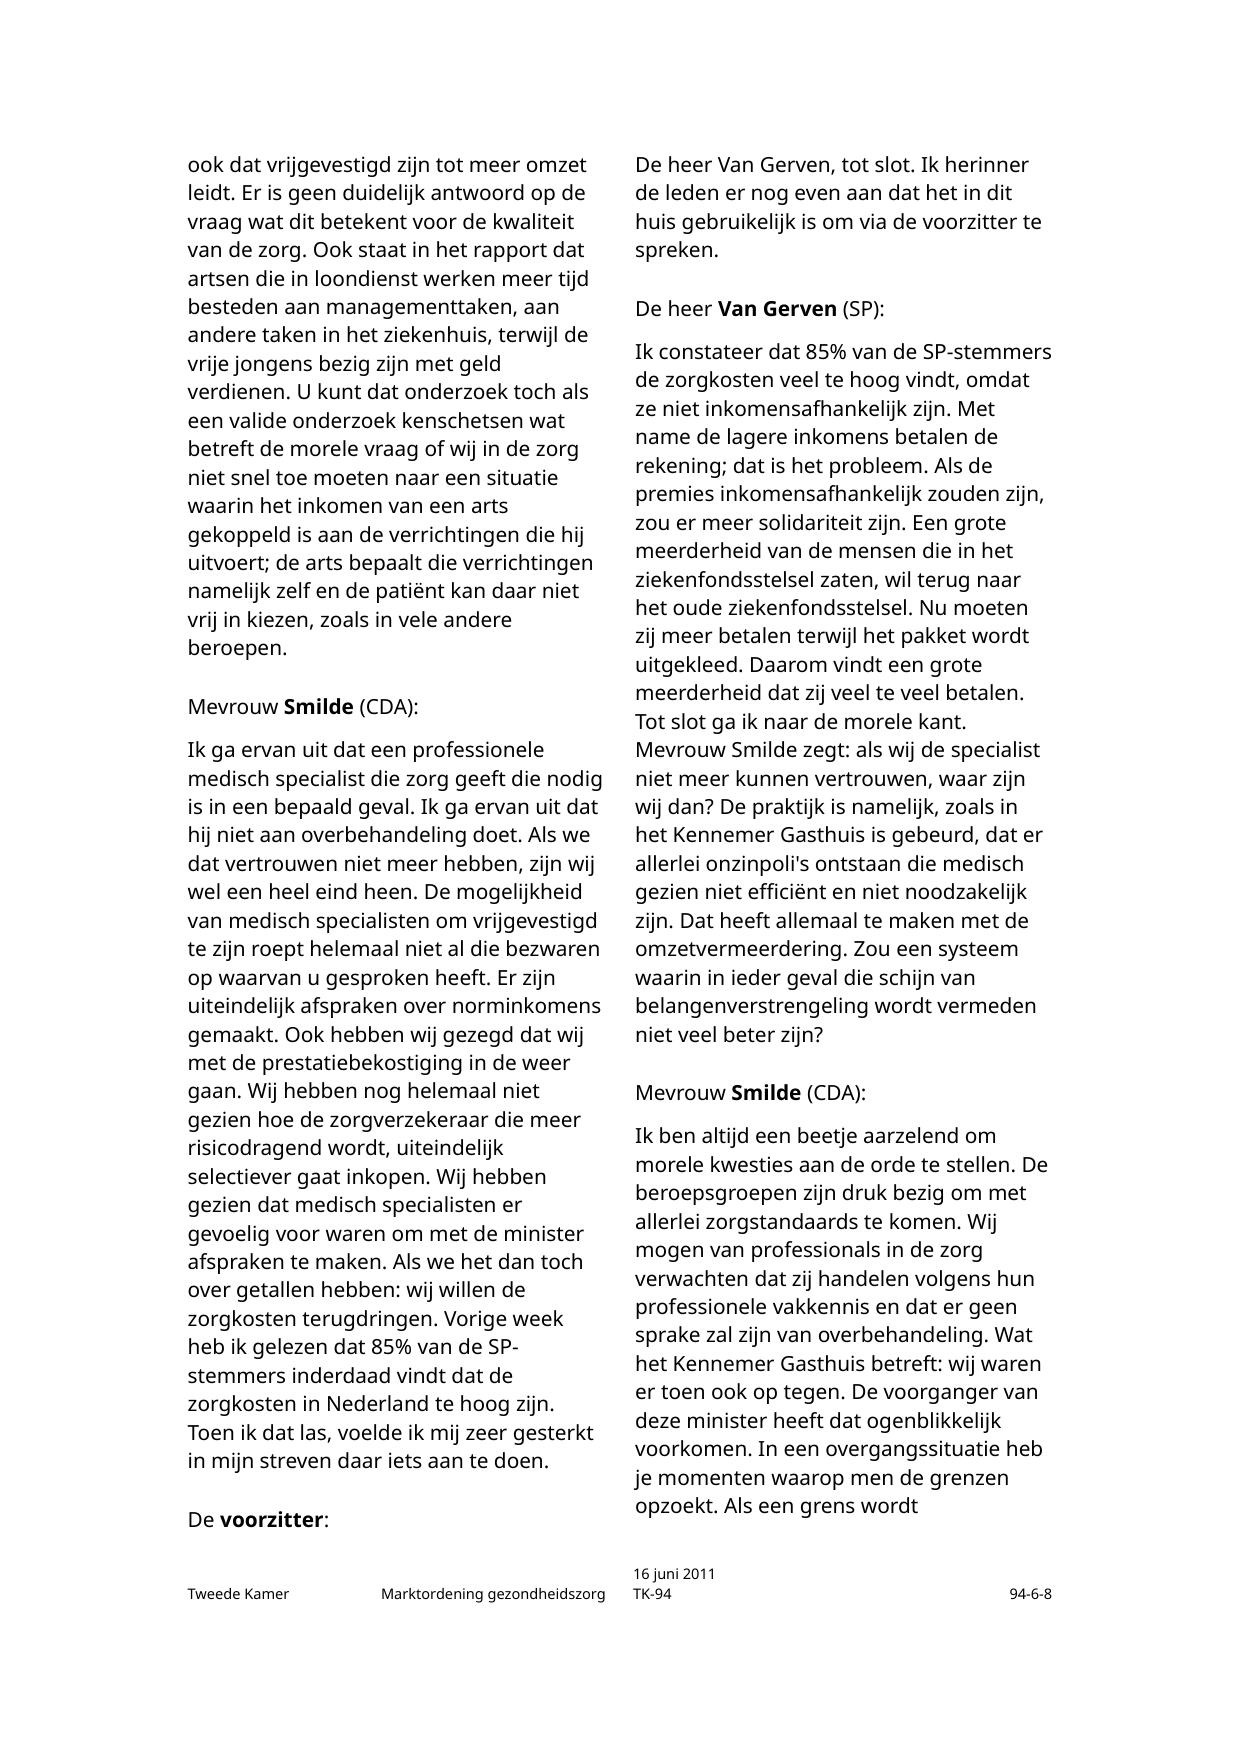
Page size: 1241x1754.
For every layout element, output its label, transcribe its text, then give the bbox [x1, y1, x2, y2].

text Ik constateer dat 85% van de SP-stemmers de zorgkosten veel te hoog vindt, omdat ze niet inkomensafhankelijk zijn. Met name de lagere inkomens betalen de rekening; dat is het probleem. Als de premies inkomensafhankelijk zouden zijn, zou er meer solidariteit zijn. Een grote meerderheid van de mensen die in het ziekenfondsstelsel zaten, wil terug naar het oude ziekenfondsstelsel. Nu moeten zij meer betalen terwijl het pakket wordt uitgekleed. Daarom vindt een grote meerderheid dat zij veel te veel betalen. [635, 337, 1053, 707]
text Mevrouw Smilde (CDA): [187, 692, 605, 720]
text Tot slot ga ik naar de morele kant. Mevrouw Smilde zegt: als wij de specialist niet meer kunnen vertrouwen, waar zijn wij dan? De praktijk is namelijk, zoals in het Kennemer Gasthuis is gebeurd, dat er allerlei onzinpoli's ontstaan die medisch gezien niet efficiënt en niet noodzakelijk zijn. Dat heeft allemaal te maken met de omzetvermeerdering. Zou een systeem waarin in ieder geval die schijn van belangenverstrengeling wordt vermeden niet veel beter zijn? [635, 707, 1053, 1048]
text Ik ga ervan uit dat een professionele medisch specialist die zorg geeft die nodig is in een bepaald geval. Ik ga ervan uit dat hij niet aan overbehandeling doet. Als we dat vertrouwen niet meer hebben, zijn wij wel een heel eind heen. De mogelijkheid van medisch specialisten om vrijgevestigd te zijn roept helemaal niet al die bezwaren op waarvan u gesproken heeft. Er zijn uiteindelijk afspraken over norminkomens gemaakt. Ook hebben wij gezegd dat wij met de prestatiebekostiging in de weer gaan. Wij hebben nog helemaal niet gezien hoe de zorgverzekeraar die meer risicodragend wordt, uiteindelijk selectiever gaat inkopen. Wij hebben gezien dat medisch specialisten er gevoelig voor waren om met de minister afspraken te maken. Als we het dan toch over getallen hebben: wij willen de zorgkosten terugdringen. Vorige week heb ik gelezen dat 85% van de SP-stemmers inderdaad vindt dat de zorgkosten in Nederland te hoog zijn. Toen ik dat las, voelde ik mij zeer gesterkt in mijn streven daar iets aan te doen. [187, 735, 605, 1475]
text De voorzitter: [187, 1505, 605, 1533]
text De heer Van Gerven, tot slot. Ik herinner de leden er nog even aan dat het in dit huis gebruikelijk is om via de voorzitter te spreken. [635, 150, 1053, 264]
text Mevrouw Smilde (CDA): [635, 1078, 1053, 1107]
text De heer Van Gerven (SP): [635, 294, 1053, 322]
text ook dat vrijgevestigd zijn tot meer omzet leidt. Er is geen duidelijk antwoord op de vraag wat dit betekent voor de kwaliteit van de zorg. Ook staat in het rapport dat artsen die in loondienst werken meer tijd besteden aan managementtaken, aan andere taken in het ziekenhuis, terwijl de vrije jongens bezig zijn met geld verdienen. U kunt dat onderzoek toch als een valide onderzoek kenschetsen wat betreft de morele vraag of wij in de zorg niet snel toe moeten naar een situatie waarin het inkomen van een arts gekoppeld is aan de verrichtingen die hij uitvoert; de arts bepaalt die verrichtingen namelijk zelf en de patiënt kan daar niet vrij in kiezen, zoals in vele andere beroepen. [187, 150, 605, 662]
text Ik ben altijd een beetje aarzelend om morele kwesties aan de orde te stellen. De beroepsgroepen zijn druk bezig om met allerlei zorgstandaards te komen. Wij mogen van professionals in de zorg verwachten dat zij handelen volgens hun professionele vakkennis en dat er geen sprake zal zijn van overbehandeling. Wat het Kennemer Gasthuis betreft: wij waren er toen ook op tegen. De voorganger van deze minister heeft dat ogenblikkelijk voorkomen. In een overgangssituatie heb je momenten waarop men de grenzen opzoekt. Als een grens wordt [635, 1122, 1053, 1520]
